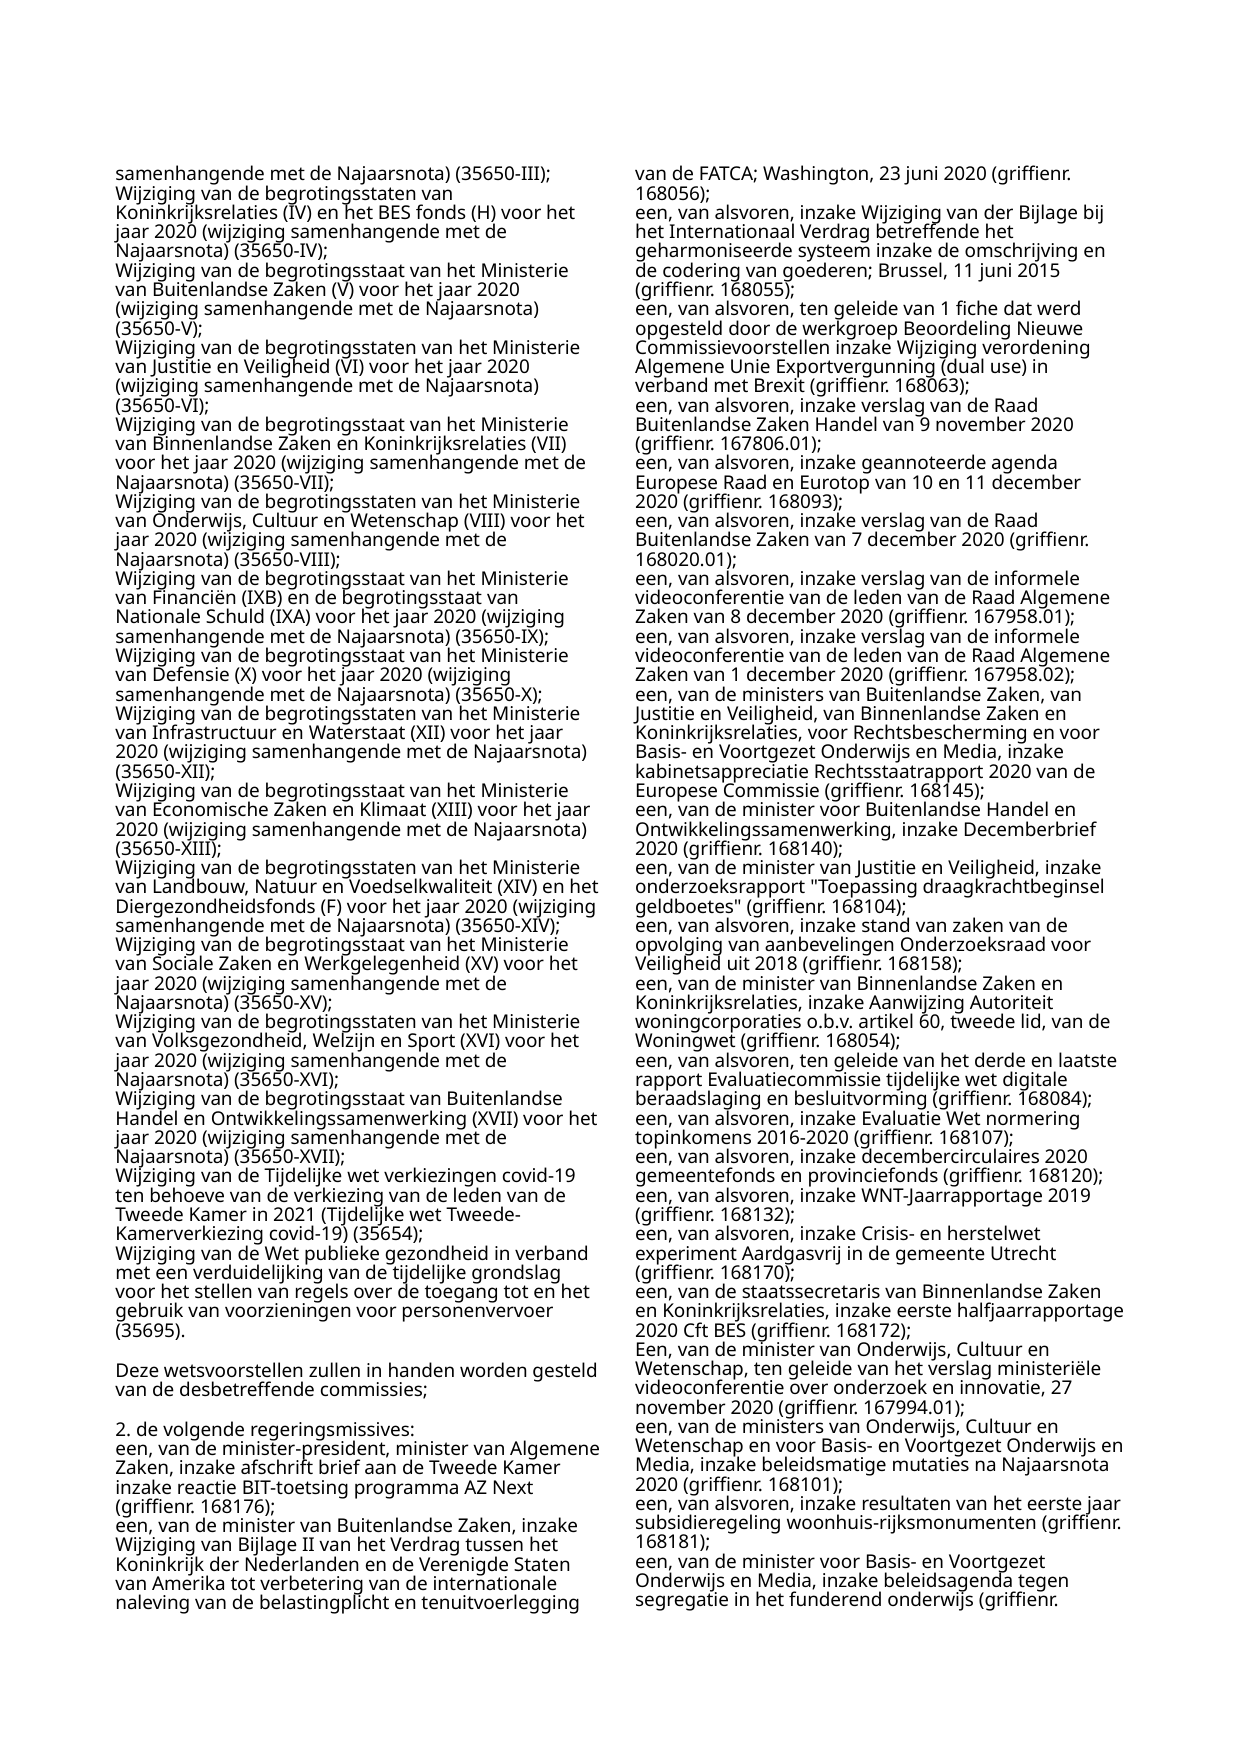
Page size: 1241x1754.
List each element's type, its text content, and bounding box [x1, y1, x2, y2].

text een, van alsvoren, inzake verslag van de Raad Buitenlandse Zaken van 7 december 2020 (griffienr. 168020.01); [635, 512, 1125, 570]
text Deze wetsvoorstellen zullen in handen worden gesteld van de desbetreffende commissies; [115, 1362, 605, 1400]
text Wijziging van de begrotingsstaten van het Ministerie van Landbouw, Natuur en Voedselkwaliteit (XIV) en het Diergezondheidsfonds (F) voor het jaar 2020 (wijziging samenhangende met de Najaarsnota) (35650-XIV); [115, 859, 605, 936]
text een, van alsvoren, inzake Wijziging van der Bijlage bij het Internationaal Verdrag betreffende het geharmoniseerde systeem inzake de omschrijving en de codering van goederen; Brussel, 11 juni 2015 (griffienr. 168055); [635, 204, 1125, 300]
text een, van alsvoren, ten geleide van het derde en laatste rapport Evaluatiecommissie tijdelijke wet digitale beraadslaging en besluitvorming (griffienr. 168084); [635, 1052, 1125, 1109]
text een, van alsvoren, inzake verslag van de informele videoconferentie van de leden van de Raad Algemene Zaken van 1 december 2020 (griffienr. 167958.02); [635, 628, 1125, 686]
text een, van alsvoren, inzake Crisis- en herstelwet experiment Aardgasvrij in de gemeente Utrecht (griffienr. 168170); [635, 1225, 1125, 1283]
text Wijziging van de begrotingsstaat van het Ministerie van Financiën (IXB) en de begrotingsstaat van Nationale Schuld (IXA) voor het jaar 2020 (wijziging samenhangende met de Najaarsnota) (35650-IX); [115, 570, 605, 647]
text een, van de staatssecretaris van Binnenlandse Zaken en Koninkrijksrelaties, inzake eerste halfjaarrapportage 2020 Cft BES (griffienr. 168172); [635, 1283, 1125, 1341]
text Wijziging van de begrotingsstaat van het Ministerie van Binnenlandse Zaken en Koninkrijksrelaties (VII) voor het jaar 2020 (wijziging samenhangende met de Najaarsnota) (35650-VII); [115, 416, 605, 493]
text Een, van de minister van Onderwijs, Cultuur en Wetenschap, ten geleide van het verslag ministeriële videoconferentie over onderzoek en innovatie, 27 november 2020 (griffienr. 167994.01); [635, 1341, 1125, 1418]
text een, van alsvoren, inzake decembercirculaires 2020 gemeentefonds en provinciefonds (griffienr. 168120); [635, 1148, 1125, 1187]
text van de FATCA; Washington, 23 juni 2020 (griffienr. 168056); [635, 165, 1125, 204]
text Wijziging van de begrotingsstaten van het Ministerie van Justitie en Veiligheid (VI) voor het jaar 2020 (wijziging samenhangende met de Najaarsnota) (35650-VI); [115, 339, 605, 416]
text samenhangende met de Najaarsnota) (35650-III); [115, 165, 605, 184]
text een, van alsvoren, ten geleide van 1 fiche dat werd opgesteld door de werkgroep Beoordeling Nieuwe Commissievoorstellen inzake Wijziging verordening Algemene Unie Exportvergunning (dual use) in verband met Brexit (griffienr. 168063); [635, 300, 1125, 397]
text Wijziging van de begrotingsstaten van het Ministerie van Volksgezondheid, Welzijn en Sport (XVI) voor het jaar 2020 (wijziging samenhangende met de Najaarsnota) (35650-XVI); [115, 1013, 605, 1090]
text een, van de minister van Buitenlandse Zaken, inzake Wijziging van Bijlage II van het Verdrag tussen het Koninkrijk der Nederlanden en de Verenigde Staten van Amerika tot verbetering van de internationale naleving van de belastingplicht en tenuitvoerlegging [115, 1517, 605, 1613]
text Wijziging van de begrotingsstaten van Koninkrijksrelaties (IV) en het BES fonds (H) voor het jaar 2020 (wijziging samenhangende met de Najaarsnota) (35650-IV); [115, 184, 605, 262]
text Wijziging van de begrotingsstaat van het Ministerie van Defensie (X) voor het jaar 2020 (wijziging samenhangende met de Najaarsnota) (35650-X); [115, 647, 605, 705]
text een, van alsvoren, inzake verslag van de informele videoconferentie van de leden van de Raad Algemene Zaken van 8 december 2020 (griffienr. 167958.01); [635, 570, 1125, 628]
text Wijziging van de begrotingsstaat van Buitenlandse Handel en Ontwikkelingssamenwerking (XVII) voor het jaar 2020 (wijziging samenhangende met de Najaarsnota) (35650-XVII); [115, 1090, 605, 1167]
text een, van de minister-president, minister van Algemene Zaken, inzake afschrift brief aan de Tweede Kamer inzake reactie BIT-toetsing programma AZ Next (griffienr. 168176); [115, 1440, 605, 1517]
text een, van alsvoren, inzake resultaten van het eerste jaar subsidieregeling woonhuis-rijksmonumenten (griffienr. 168181); [635, 1495, 1125, 1553]
text een, van alsvoren, inzake Evaluatie Wet normering topinkomens 2016-2020 (griffienr. 168107); [635, 1109, 1125, 1148]
text een, van alsvoren, inzake geannoteerde agenda Europese Raad en Eurotop van 10 en 11 december 2020 (griffienr. 168093); [635, 454, 1125, 512]
text een, van alsvoren, inzake WNT-Jaarrapportage 2019 (griffienr. 168132); [635, 1187, 1125, 1225]
text Wijziging van de begrotingsstaat van het Ministerie van Economische Zaken en Klimaat (XIII) voor het jaar 2020 (wijziging samenhangende met de Najaarsnota) (35650-XIII); [115, 782, 605, 859]
text Wijziging van de begrotingsstaat van het Ministerie van Buitenlandse Zaken (V) voor het jaar 2020 (wijziging samenhangende met de Najaarsnota) (35650-V); [115, 262, 605, 339]
text een, van de ministers van Buitenlandse Zaken, van Justitie en Veiligheid, van Binnenlandse Zaken en Koninkrijksrelaties, voor Rechtsbescherming en voor Basis- en Voortgezet Onderwijs en Media, inzake kabinetsappreciatie Rechtsstaatrapport 2020 van de Europese Commissie (griffienr. 168145); [635, 686, 1125, 801]
text een, van de ministers van Onderwijs, Cultuur en Wetenschap en voor Basis- en Voortgezet Onderwijs en Media, inzake beleidsmatige mutaties na Najaarsnota 2020 (griffienr. 168101); [635, 1418, 1125, 1495]
text een, van de minister van Justitie en Veiligheid, inzake onderzoeksrapport "Toepassing draagkrachtbeginsel geldboetes" (griffienr. 168104); [635, 859, 1125, 917]
text een, van de minister voor Buitenlandse Handel en Ontwikkelingssamenwerking, inzake Decemberbrief 2020 (griffienr. 168140); [635, 801, 1125, 859]
text Wijziging van de Wet publieke gezondheid in verband met een verduidelijking van de tijdelijke grondslag voor het stellen van regels over de toegang tot en het gebruik van voorzieningen voor personenvervoer (35695). [115, 1244, 605, 1341]
text een, van de minister voor Basis- en Voortgezet Onderwijs en Media, inzake beleidsagenda tegen segregatie in het funderend onderwijs (griffienr. [635, 1553, 1125, 1611]
text 2. de volgende regeringsmissives: [115, 1421, 605, 1440]
text Wijziging van de Tijdelijke wet verkiezingen covid-19 ten behoeve van de verkiezing van de leden van de Tweede Kamer in 2021 (Tijdelijke wet Tweede-Kamerverkiezing covid-19) (35654); [115, 1167, 605, 1244]
text een, van de minister van Binnenlandse Zaken en Koninkrijksrelaties, inzake Aanwijzing Autoriteit woningcorporaties o.b.v. artikel 60, tweede lid, van de Woningwet (griffienr. 168054); [635, 975, 1125, 1052]
text een, van alsvoren, inzake stand van zaken van de opvolging van aanbevelingen Onderzoeksraad voor Veiligheid uit 2018 (griffienr. 168158); [635, 917, 1125, 975]
text Wijziging van de begrotingsstaten van het Ministerie van Infrastructuur en Waterstaat (XII) voor het jaar 2020 (wijziging samenhangende met de Najaarsnota) (35650-XII); [115, 705, 605, 782]
text Wijziging van de begrotingsstaten van het Ministerie van Onderwijs, Cultuur en Wetenschap (VIII) voor het jaar 2020 (wijziging samenhangende met de Najaarsnota) (35650-VIII); [115, 493, 605, 570]
text Wijziging van de begrotingsstaat van het Ministerie van Sociale Zaken en Werkgelegenheid (XV) voor het jaar 2020 (wijziging samenhangende met de Najaarsnota) (35650-XV); [115, 936, 605, 1013]
text een, van alsvoren, inzake verslag van de Raad Buitenlandse Zaken Handel van 9 november 2020 (griffienr. 167806.01); [635, 397, 1125, 454]
